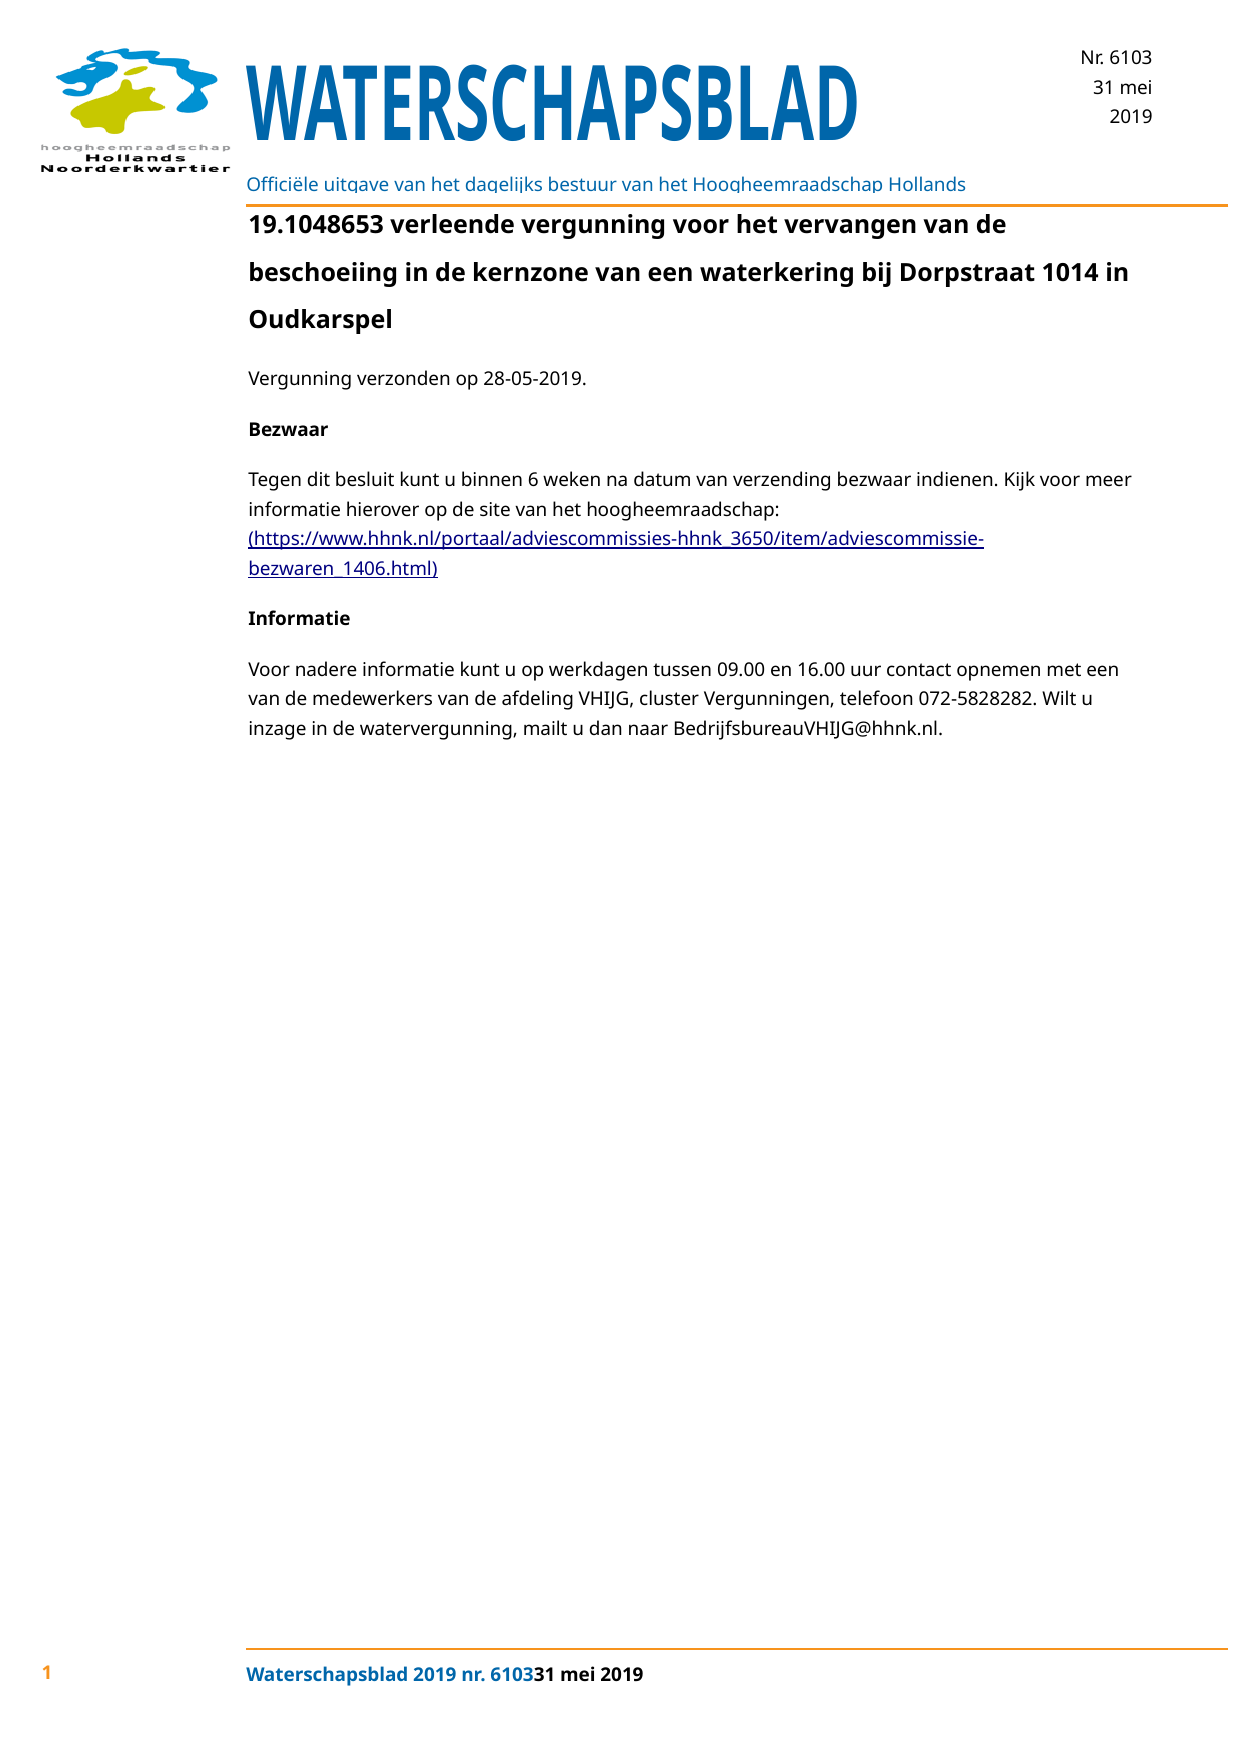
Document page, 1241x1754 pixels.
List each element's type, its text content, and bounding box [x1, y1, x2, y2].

picture [41, 47, 231, 172]
text Vergunning verzonden op 28-05-2019. [248, 366, 1152, 391]
text 19.1048653 verleende vergunning voor het vervangen van de beschoeiing in de kernzone van een waterkering bij Dorpstraat 1014 in Oudkarspel [248, 207, 1152, 336]
text Tegen dit besluit kunt u binnen 6 weken na datum van verzending bezwaar indienen. Kijk voor meer informatie hierover op de site van het hoogheemraadschap: (https://www.hhnk.nl/portaal/adviescommissies-hhnk_3650/item/adviescommissie-bezwaren_1406.html) [248, 466, 1152, 581]
text Bezwaar [248, 416, 1152, 442]
text Voor nadere informatie kunt u op werkdagen tussen 09.00 en 16.00 uur contact opnemen met een van de medewerkers van de afdeling VHIJG, cluster Vergunningen, telefoon 072-5828282. Wilt u inzage in de watervergunning, mailt u dan naar BedrijfsbureauVHIJG@hhnk.nl. [248, 656, 1152, 741]
text Informatie [248, 606, 1152, 631]
